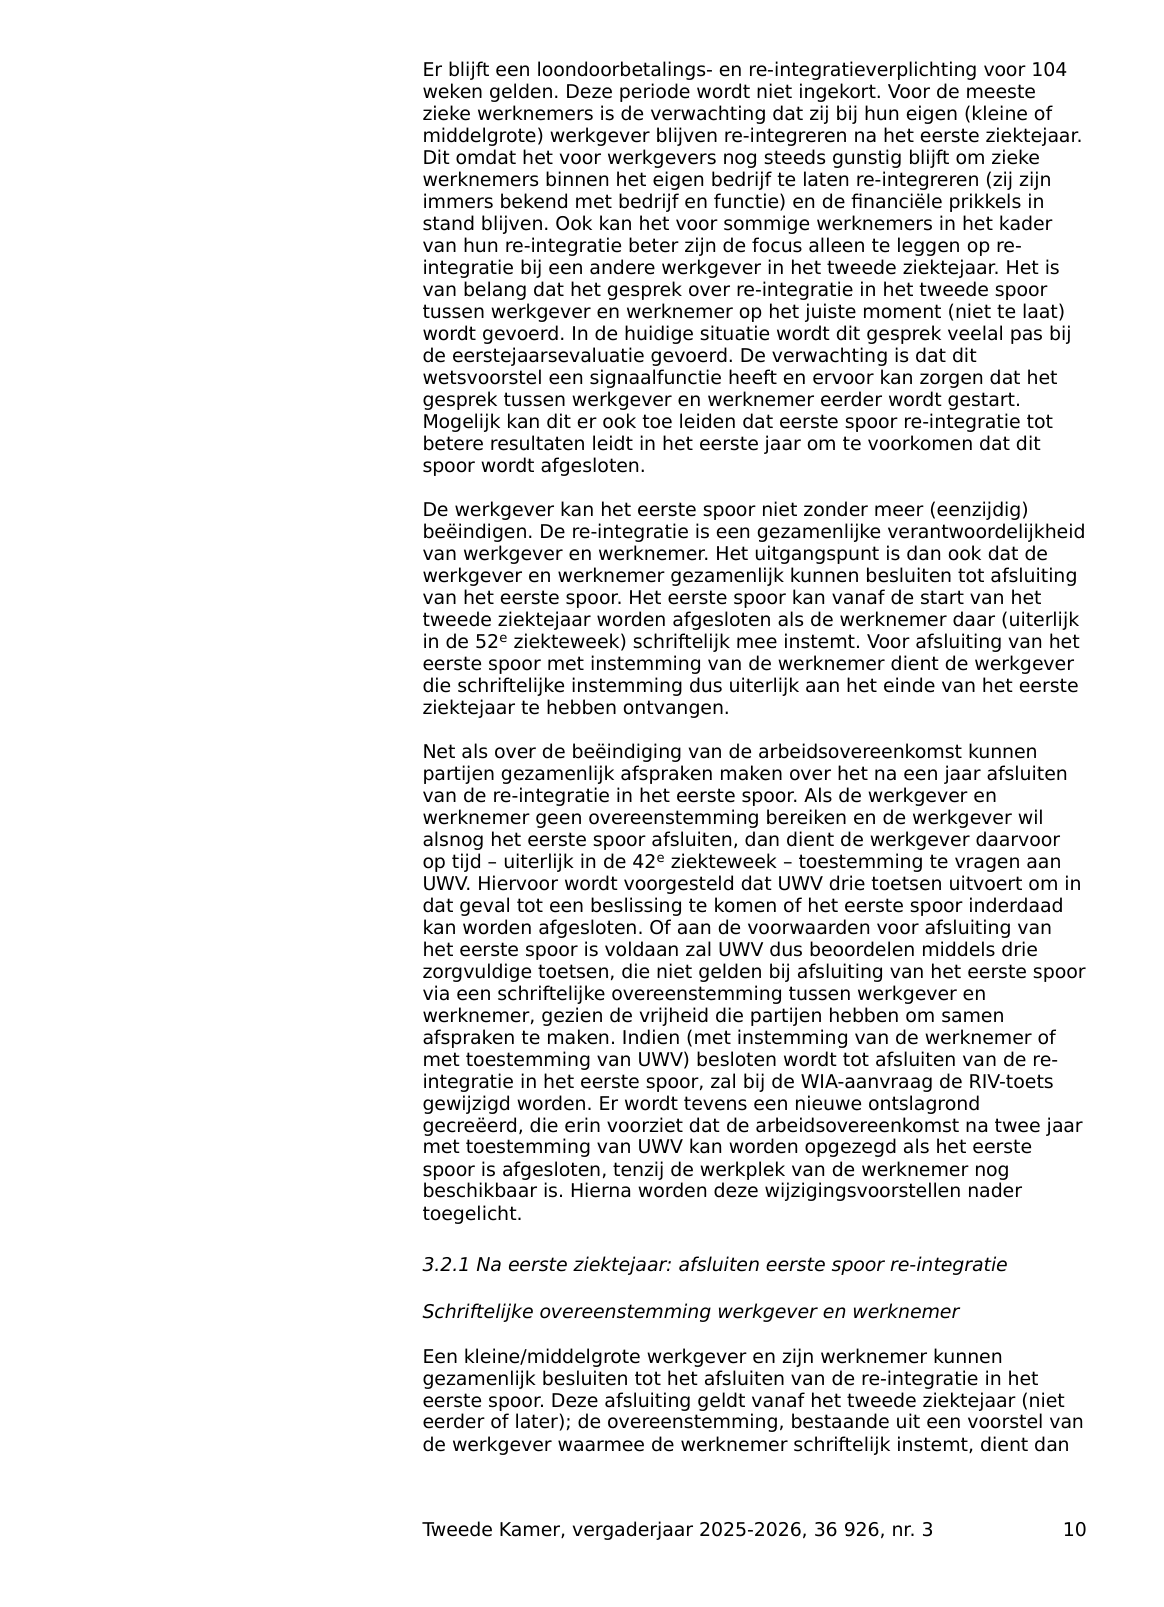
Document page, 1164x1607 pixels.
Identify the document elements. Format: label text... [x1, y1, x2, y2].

subtitle Schriftelijke overeenstemming werkgever en werknemer [422, 1301, 1087, 1323]
text De werkgever kan het eerste spoor niet zonder meer (eenzijdig) beëindigen. De re-integratie is een gezamenlijke verantwoordelijkheid van werkgever en werknemer. Het uitgangspunt is dan ook dat de werkgever en werknemer gezamenlijk kunnen besluiten tot afsluiting van het eerste spoor. Het eerste spoor kan vanaf de start van het tweede ziektejaar worden afgesloten als de werknemer daar (uiterlijk in de 52e ziekteweek) schriftelijk mee instemt. Voor afsluiting van het eerste spoor met instemming van de werknemer dient de werkgever die schriftelijke instemming dus uiterlijk aan het einde van het eerste ziektejaar te hebben ontvangen. [422, 499, 1087, 719]
text Een kleine/middelgrote werkgever en zijn werknemer kunnen gezamenlijk besluiten tot het afsluiten van de re-integratie in het eerste spoor. Deze afsluiting geldt vanaf het tweede ziektejaar (niet eerder of later); de overeenstemming, bestaande uit een voorstel van de werkgever waarmee de werknemer schriftelijk instemt, dient dan [422, 1346, 1087, 1455]
text Er blijft een loondoorbetalings- en re-integratieverplichting voor 104 weken gelden. Deze periode wordt niet ingekort. Voor de meeste zieke werknemers is de verwachting dat zij bij hun eigen (kleine of middelgrote) werkgever blijven re-integreren na het eerste ziektejaar. Dit omdat het voor werkgevers nog steeds gunstig blijft om zieke werknemers binnen het eigen bedrijf te laten re-integreren (zij zijn immers bekend met bedrijf en functie) en de financiële prikkels in stand blijven. Ook kan het voor sommige werknemers in het kader van hun re-integratie beter zijn de focus alleen te leggen op re-integratie bij een andere werkgever in het tweede ziektejaar. Het is van belang dat het gesprek over re-integratie in het tweede spoor tussen werkgever en werknemer op het juiste moment (niet te laat) wordt gevoerd. In de huidige situatie wordt dit gesprek veelal pas bij de eerstejaarsevaluatie gevoerd. De verwachting is dat dit wetsvoorstel een signaalfunctie heeft en ervoor kan zorgen dat het gesprek tussen werkgever en werknemer eerder wordt gestart. Mogelijk kan dit er ook toe leiden dat eerste spoor re-integratie tot betere resultaten leidt in het eerste jaar om te voorkomen dat dit spoor wordt afgesloten. [422, 59, 1087, 477]
subtitle 3.2.1 Na eerste ziektejaar: afsluiten eerste spoor re-integratie [422, 1254, 1087, 1276]
text Net als over de beëindiging van de arbeidsovereenkomst kunnen partijen gezamenlijk afspraken maken over het na een jaar afsluiten van de re-integratie in het eerste spoor. Als de werkgever en werknemer geen overeenstemming bereiken en de werkgever wil alsnog het eerste spoor afsluiten, dan dient de werkgever daarvoor op tijd – uiterlijk in de 42e ziekteweek – toestemming te vragen aan UWV. Hiervoor wordt voorgesteld dat UWV drie toetsen uitvoert om in dat geval tot een beslissing te komen of het eerste spoor inderdaad kan worden afgesloten. Of aan de voorwaarden voor afsluiting van het eerste spoor is voldaan zal UWV dus beoordelen middels drie zorgvuldige toetsen, die niet gelden bij afsluiting van het eerste spoor via een schriftelijke overeenstemming tussen werkgever en werknemer, gezien de vrijheid die partijen hebben om samen afspraken te maken. Indien (met instemming van de werknemer of met toestemming van UWV) besloten wordt tot afsluiten van de re-integratie in het eerste spoor, zal bij de WIA-aanvraag de RIV-toets gewijzigd worden. Er wordt tevens een nieuwe ontslagrond gecreëerd, die erin voorziet dat de arbeidsovereenkomst na twee jaar met toestemming van UWV kan worden opgezegd als het eerste spoor is afgesloten, tenzij de werkplek van de werknemer nog beschikbaar is. Hierna worden deze wijzigingsvoorstellen nader toegelicht. [422, 741, 1087, 1224]
